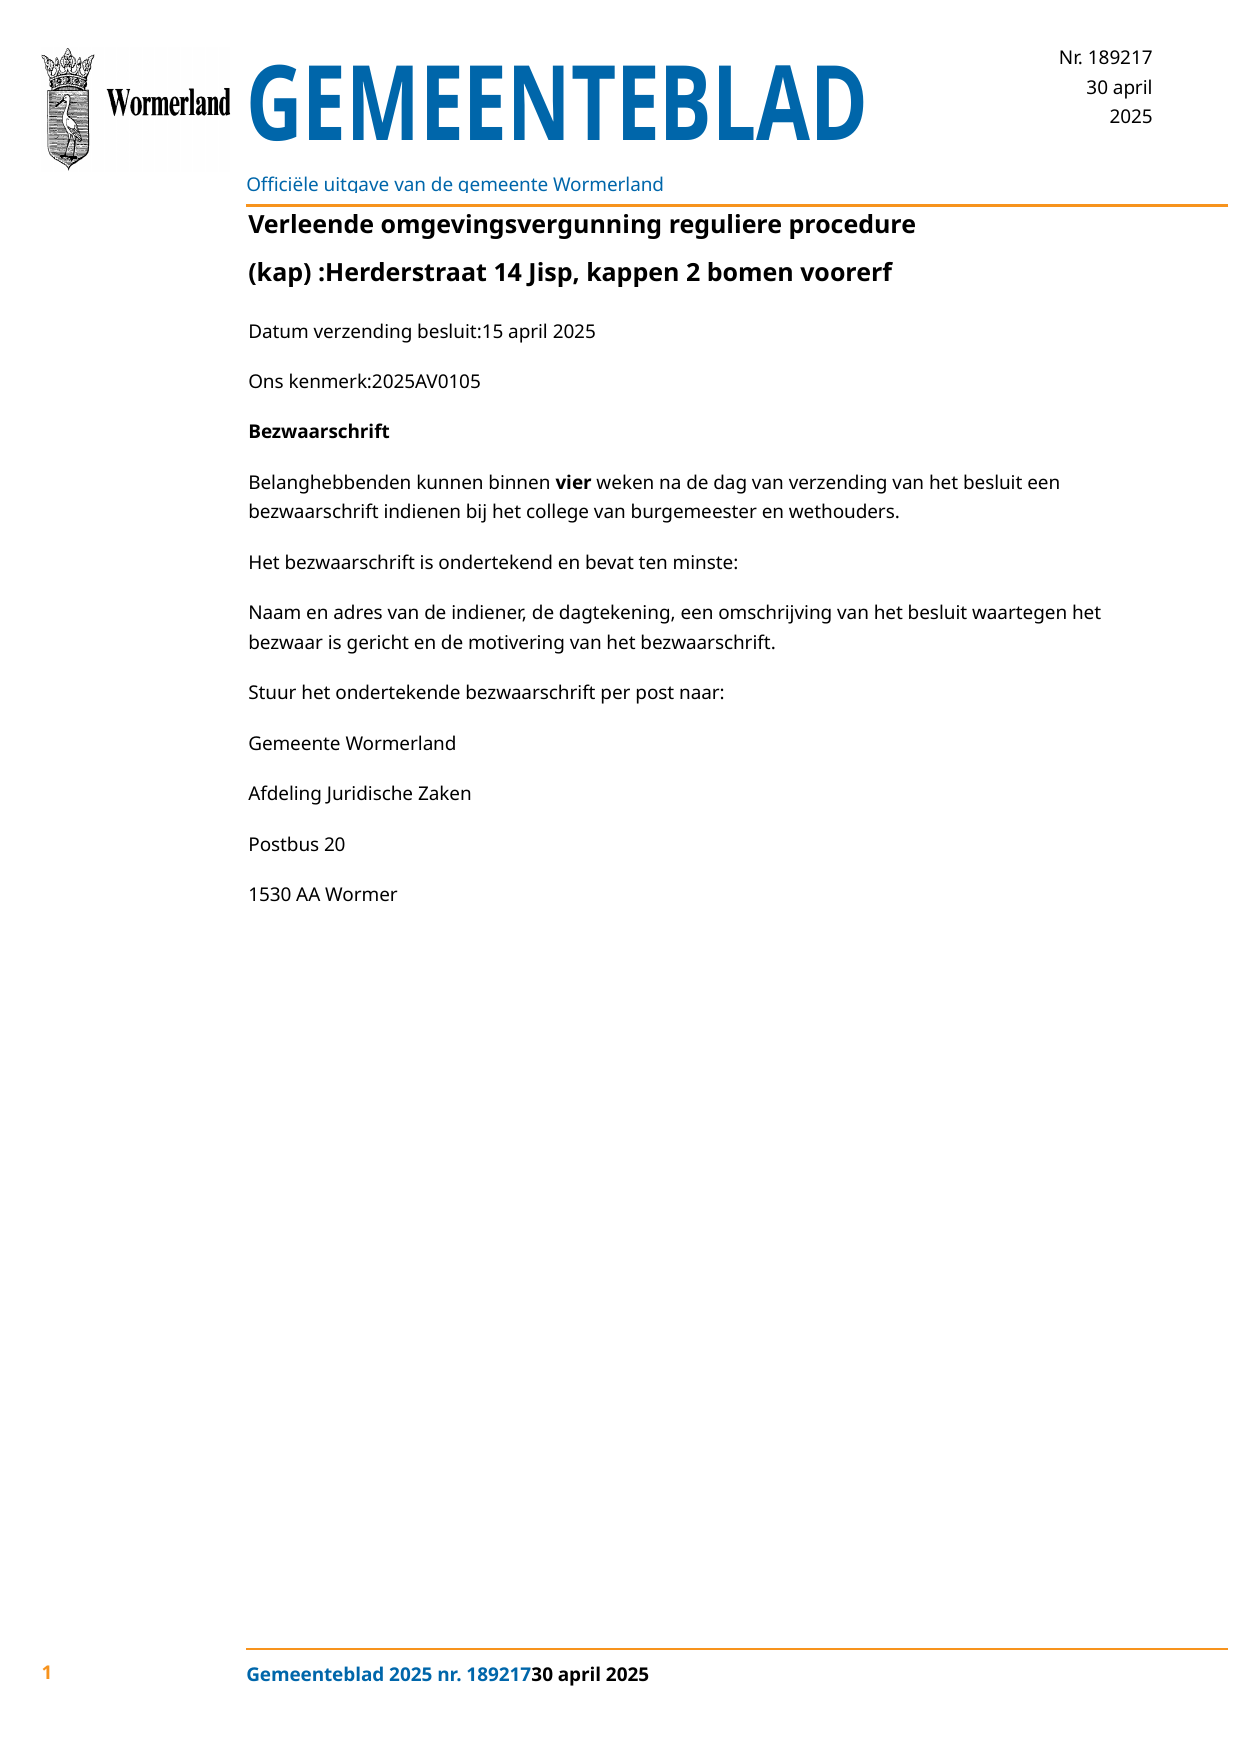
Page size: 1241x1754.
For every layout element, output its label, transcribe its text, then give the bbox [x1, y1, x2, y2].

text Ons kenmerk:2025AV0105 [248, 368, 1152, 394]
text Gemeente Wormerland [248, 730, 1152, 756]
text Datum verzending besluit:15 april 2025 [248, 318, 1152, 344]
picture [41, 47, 231, 172]
text Bezwaarschrift [248, 419, 1152, 444]
text Afdeling Juridische Zaken [248, 780, 1152, 806]
text Stuur het ondertekende bezwaarschrift per post naar: [248, 679, 1152, 705]
text Het bezwaarschrift is ondertekend en bevat ten minste: [248, 549, 1152, 575]
text Verleende omgevingsvergunning reguliere procedure (kap) :Herderstraat 14 Jisp, kappen 2 bomen voorerf [248, 207, 1152, 288]
text Belanghebbenden kunnen binnen vier weken na de dag van verzending van het besluit een bezwaarschrift indienen bij het college van burgemeester en wethouders. [248, 469, 1152, 524]
text 1530 AA Wormer [248, 881, 1152, 907]
text Naam en adres van de indiener, de dagtekening, een omschrijving van het besluit waartegen het bezwaar is gericht en de motivering van het bezwaarschrift. [248, 599, 1152, 655]
text Postbus 20 [248, 831, 1152, 857]
